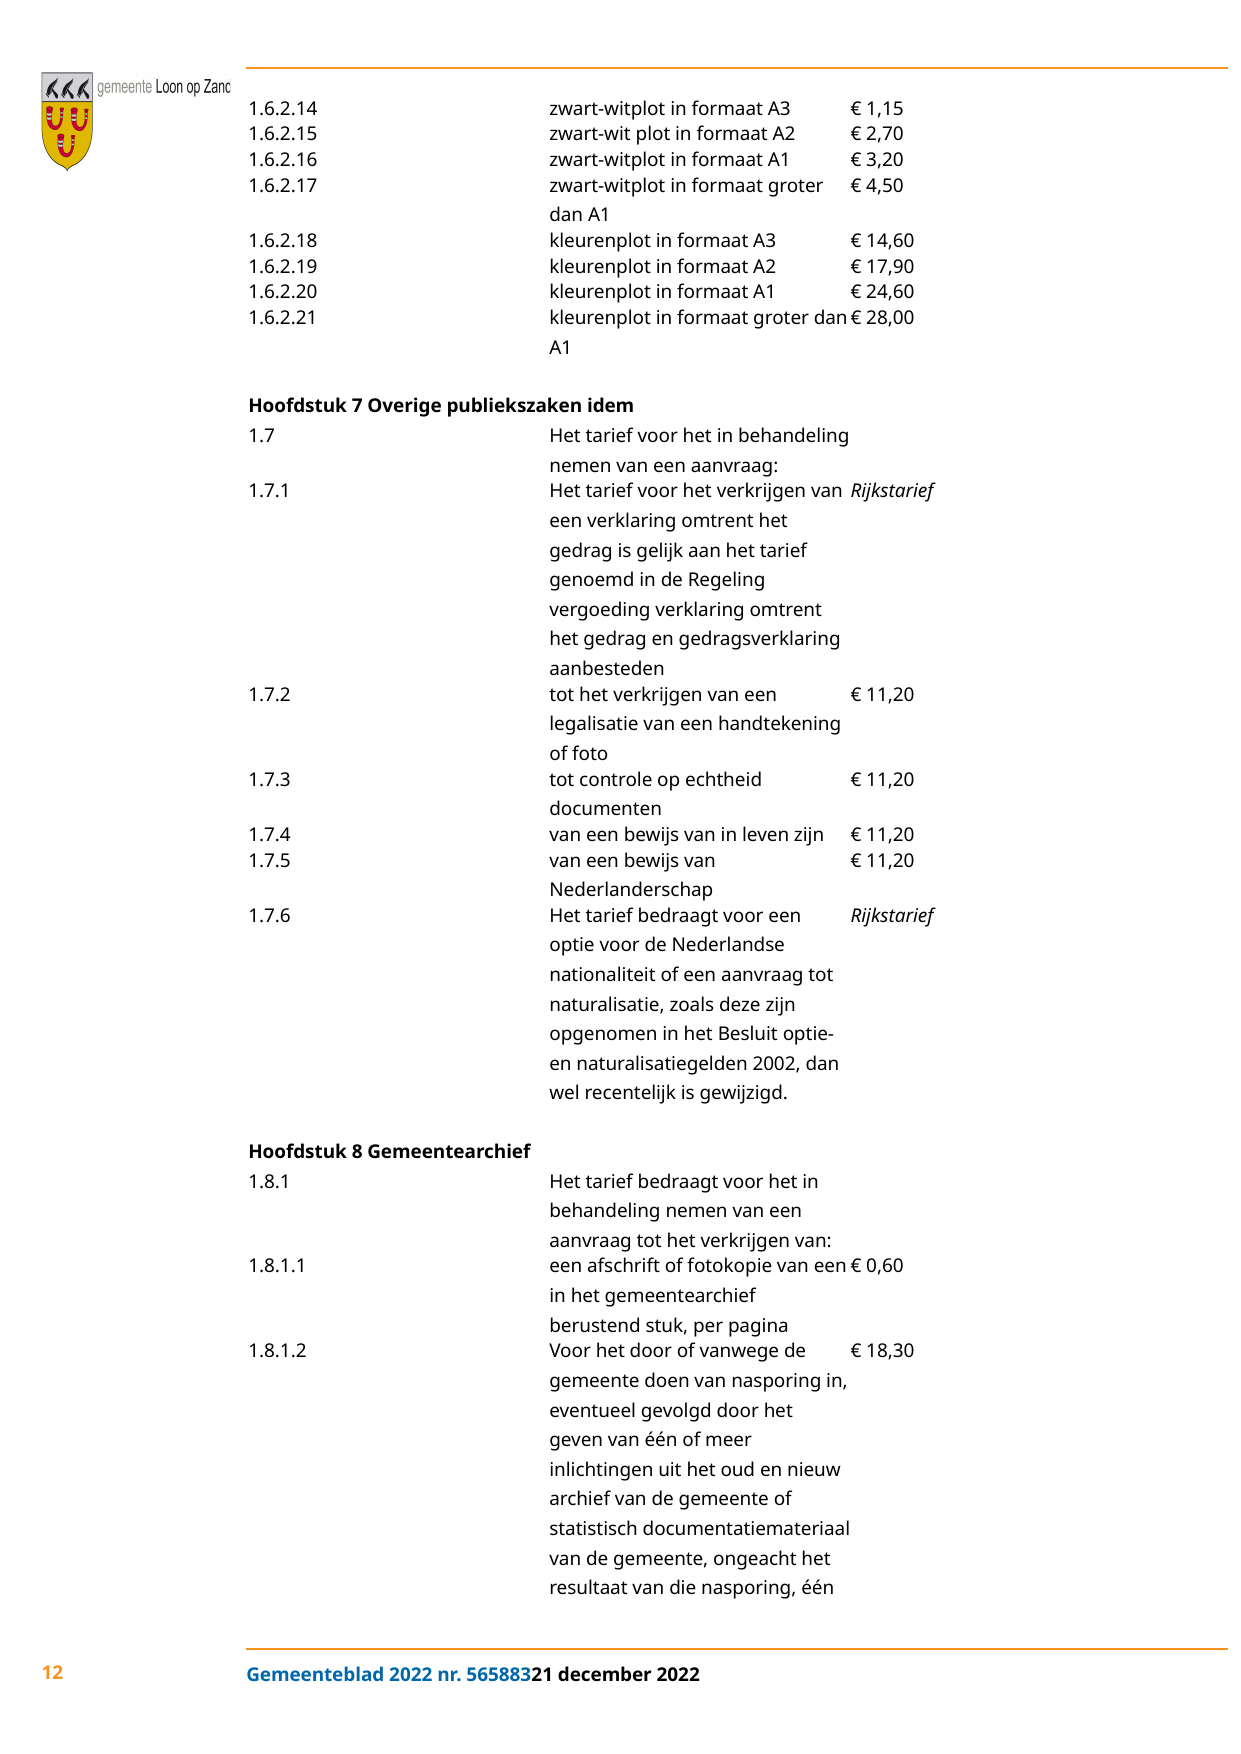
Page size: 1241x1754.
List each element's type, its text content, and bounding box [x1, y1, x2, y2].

table_cell kleurenplot in formaat A1 [549, 279, 850, 304]
table_cell € 18,30 [850, 1338, 1152, 1600]
table_cell € 3,20 [850, 146, 1152, 172]
table_cell kleurenplot in formaat A2 [549, 253, 850, 279]
table_cell € 28,00 [850, 305, 1152, 360]
table_cell 1.6.2.17 [248, 172, 549, 227]
table_cell 1.7.3 [248, 766, 549, 821]
table_cell zwart-wit plot in formaat A2 [549, 121, 850, 146]
table_cell 1.6.2.19 [248, 253, 549, 279]
table_cell 1.6.2.18 [248, 227, 549, 253]
table_cell Rijkstarief [850, 478, 1152, 681]
table_cell 1.6.2.15 [248, 121, 549, 146]
table_cell € 17,90 [850, 253, 1152, 279]
table_header 1.7 [248, 422, 549, 478]
table_cell € 14,60 [850, 227, 1152, 253]
table_cell 1.8.1.2 [248, 1338, 549, 1600]
table_cell € 0,60 [850, 1253, 1152, 1338]
table_cell € 11,20 [850, 821, 1152, 847]
table_cell kleurenplot in formaat A3 [549, 227, 850, 253]
table_cell 1.6.2.14 [248, 95, 549, 121]
table_cell € 11,20 [850, 766, 1152, 821]
table_cell 1.6.2.20 [248, 279, 549, 304]
table_cell Rijkstarief [850, 902, 1152, 1105]
table_cell zwart-witplot in formaat A1 [549, 146, 850, 172]
table_cell zwart-witplot in formaat A3 [549, 95, 850, 121]
table_cell Het tarief voor het verkrijgen van een verklaring omtrent het gedrag is gelijk aan het tarief genoemd in de Regeling vergoeding verklaring omtrent het gedrag en gedragsverklaring aanbesteden [549, 478, 850, 681]
table_header [850, 1168, 1152, 1253]
table_cell van een bewijs van in leven zijn [549, 821, 850, 847]
table_cell zwart-witplot in formaat groter dan A1 [549, 172, 850, 227]
table_cell 1.6.2.21 [248, 305, 549, 360]
table_header Het tarief bedraagt voor het in behandeling nemen van een aanvraag tot het verkrijgen van: [549, 1168, 850, 1253]
table_cell Voor het door of vanwege de gemeente doen van nasporing in, eventueel gevolgd door het geven van één of meer inlichtingen uit het oud en nieuw archief van de gemeente of statistisch documentatiemateriaal van de gemeente, ongeacht het resultaat van die nasporing, één [549, 1338, 850, 1600]
table_cell tot het verkrijgen van een legalisatie van een handtekening of foto [549, 681, 850, 766]
table_cell 1.7.1 [248, 478, 549, 681]
table_cell € 11,20 [850, 847, 1152, 902]
table_header 1.8.1 [248, 1168, 549, 1253]
table_cell € 11,20 [850, 681, 1152, 766]
table_cell 1.7.6 [248, 902, 549, 1105]
table_cell kleurenplot in formaat groter dan A1 [549, 305, 850, 360]
table_cell Het tarief bedraagt voor een optie voor de Nederlandse nationaliteit of een aanvraag tot naturalisatie, zoals deze zijn opgenomen in het Besluit optie- en naturalisatiegelden 2002, dan wel recentelijk is gewijzigd. [549, 902, 850, 1105]
table_cell 1.7.4 [248, 821, 549, 847]
table_header Het tarief voor het in behandeling nemen van een aanvraag: [549, 422, 850, 478]
table_cell van een bewijs van Nederlanderschap [549, 847, 850, 902]
table_cell € 1,15 [850, 95, 1152, 121]
table_cell € 2,70 [850, 121, 1152, 146]
table_cell € 4,50 [850, 172, 1152, 227]
table_cell 1.6.2.16 [248, 146, 549, 172]
table_header [850, 422, 1152, 478]
text Hoofdstuk 8 Gemeentearchief [248, 1138, 1152, 1164]
table_cell 1.7.2 [248, 681, 549, 766]
table_cell tot controle op echtheid documenten [549, 766, 850, 821]
picture [41, 47, 231, 172]
table_cell 1.7.5 [248, 847, 549, 902]
table_cell een afschrift of fotokopie van een in het gemeentearchief berustend stuk, per pagina [549, 1253, 850, 1338]
table_cell € 24,60 [850, 279, 1152, 304]
text Hoofdstuk 7 Overige publiekszaken idem [248, 393, 1152, 418]
table_cell 1.8.1.1 [248, 1253, 549, 1338]
